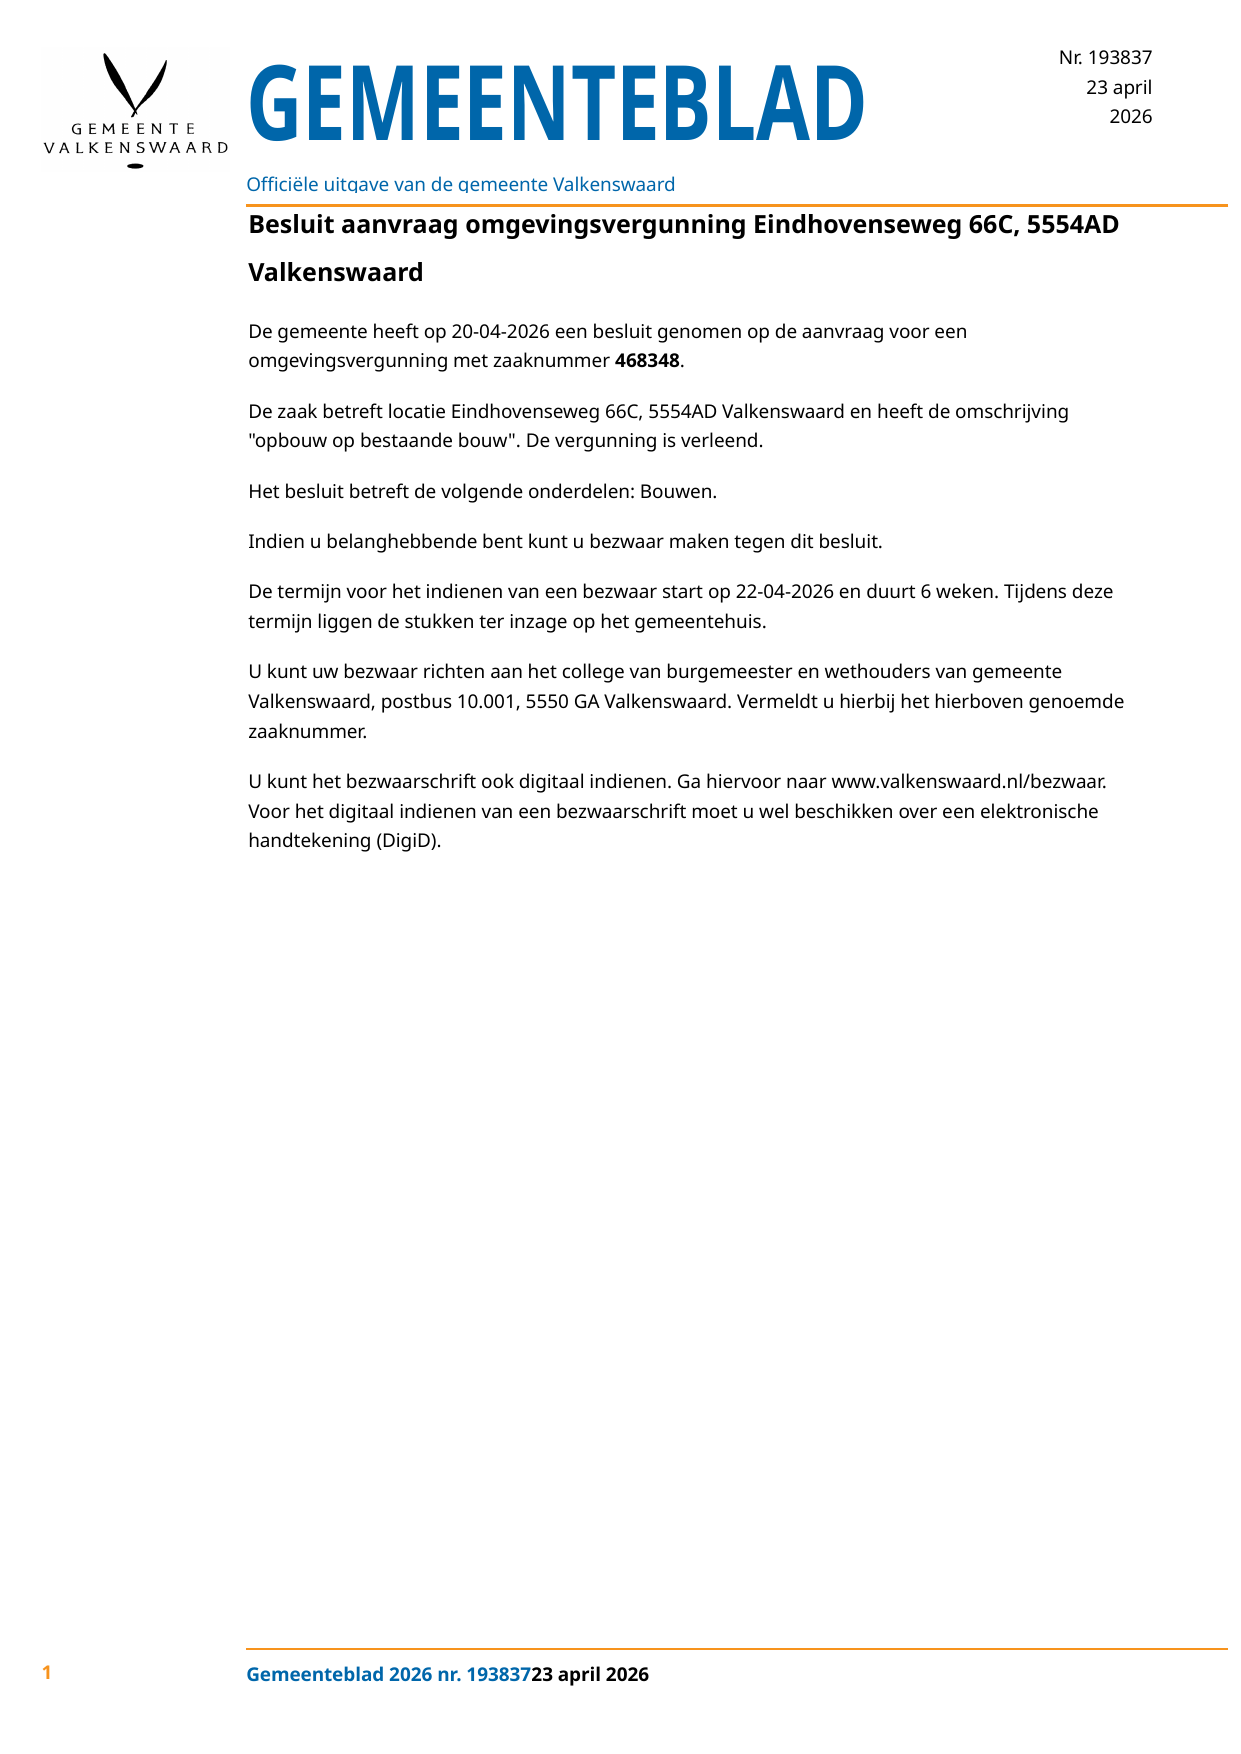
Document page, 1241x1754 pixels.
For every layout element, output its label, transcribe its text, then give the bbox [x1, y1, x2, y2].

text U kunt uw bezwaar richten aan het college van burgemeester en wethouders van gemeente Valkenswaard, postbus 10.001, 5550 GA Valkenswaard. Vermeldt u hierbij het hierboven genoemde zaaknummer. [248, 659, 1152, 744]
text Indien u belanghebbende bent kunt u bezwaar maken tegen dit besluit. [248, 528, 1152, 554]
text De termijn voor het indienen van een bezwaar start op 22-04-2026 en duurt 6 weken. Tijdens deze termijn liggen de stukken ter inzage op het gemeentehuis. [248, 579, 1152, 634]
text De gemeente heeft op 20-04-2026 een besluit genomen op de aanvraag voor een omgevingsvergunning met zaaknummer 468348. [248, 318, 1152, 373]
text Besluit aanvraag omgevingsvergunning Eindhovenseweg 66C, 5554AD Valkenswaard [248, 207, 1152, 288]
text De zaak betreft locatie Eindhovenseweg 66C, 5554AD Valkenswaard en heeft de omschrijving "opbouw op bestaande bouw". De vergunning is verleend. [248, 398, 1152, 453]
text Het besluit betreft de volgende onderdelen: Bouwen. [248, 478, 1152, 504]
picture [41, 47, 231, 172]
text U kunt het bezwaarschrift ook digitaal indienen. Ga hiervoor naar www.valkenswaard.nl/bezwaar. Voor het digitaal indienen van een bezwaarschrift moet u wel beschikken over een elektronische handtekening (DigiD). [248, 768, 1152, 853]
